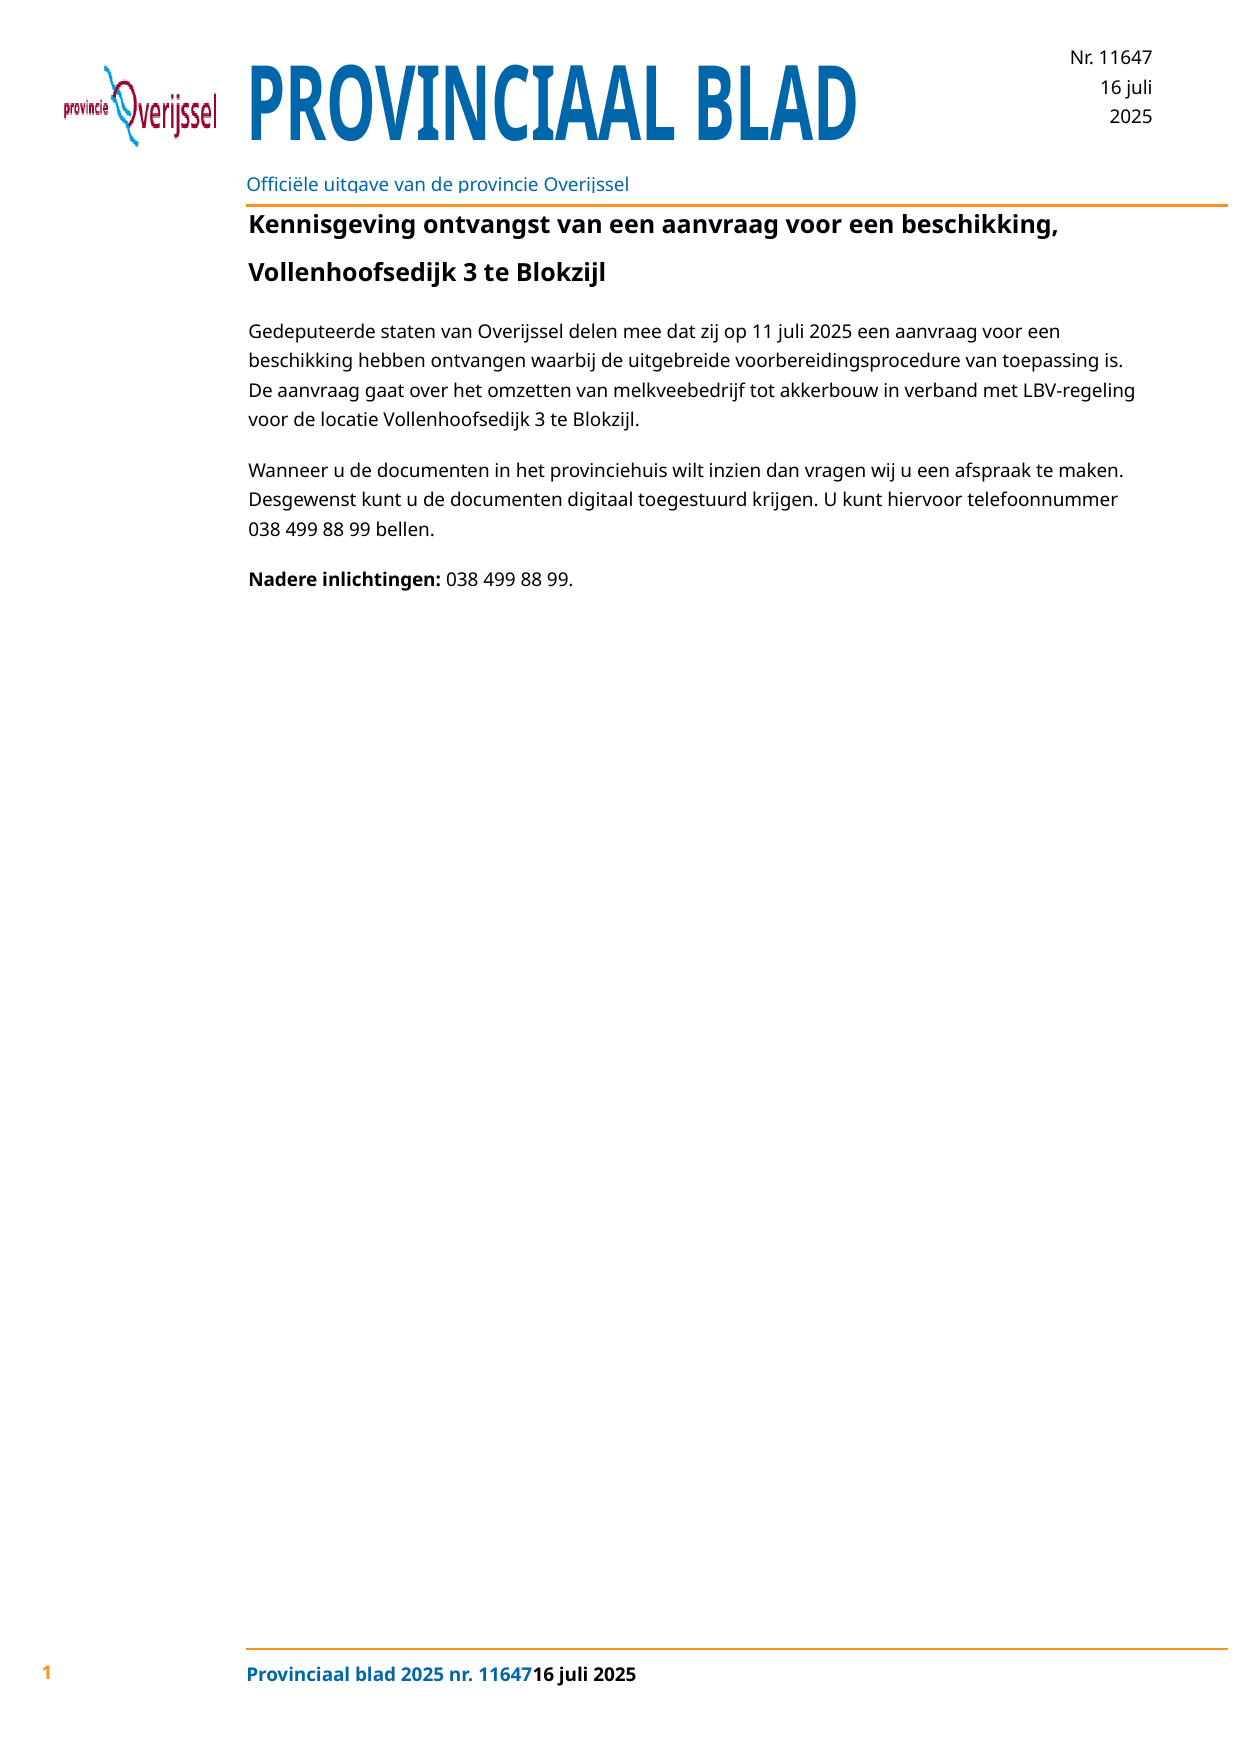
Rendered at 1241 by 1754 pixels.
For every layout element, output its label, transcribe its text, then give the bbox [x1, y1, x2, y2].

text Kennisgeving ontvangst van een aanvraag voor een beschikking, Vollenhoofsedijk 3 te Blokzijl [248, 207, 1152, 288]
text Wanneer u de documenten in het provinciehuis wilt inzien dan vragen wij u een afspraak te maken. Desgewenst kunt u de documenten digitaal toegestuurd krijgen. U kunt hiervoor telefoonnummer 038 499 88 99 bellen. [248, 457, 1152, 542]
text Nadere inlichtingen: 038 499 88 99. [248, 567, 1152, 592]
text Gedeputeerde staten van Overijssel delen mee dat zij op 11 juli 2025 een aanvraag voor een beschikking hebben ontvangen waarbij de uitgebreide voorbereidingsprocedure van toepassing is. De aanvraag gaat over het omzetten van melkveebedrijf tot akkerbouw in verband met LBV-regeling voor de locatie Vollenhoofsedijk 3 te Blokzijl. [248, 318, 1152, 432]
picture [41, 47, 231, 172]
